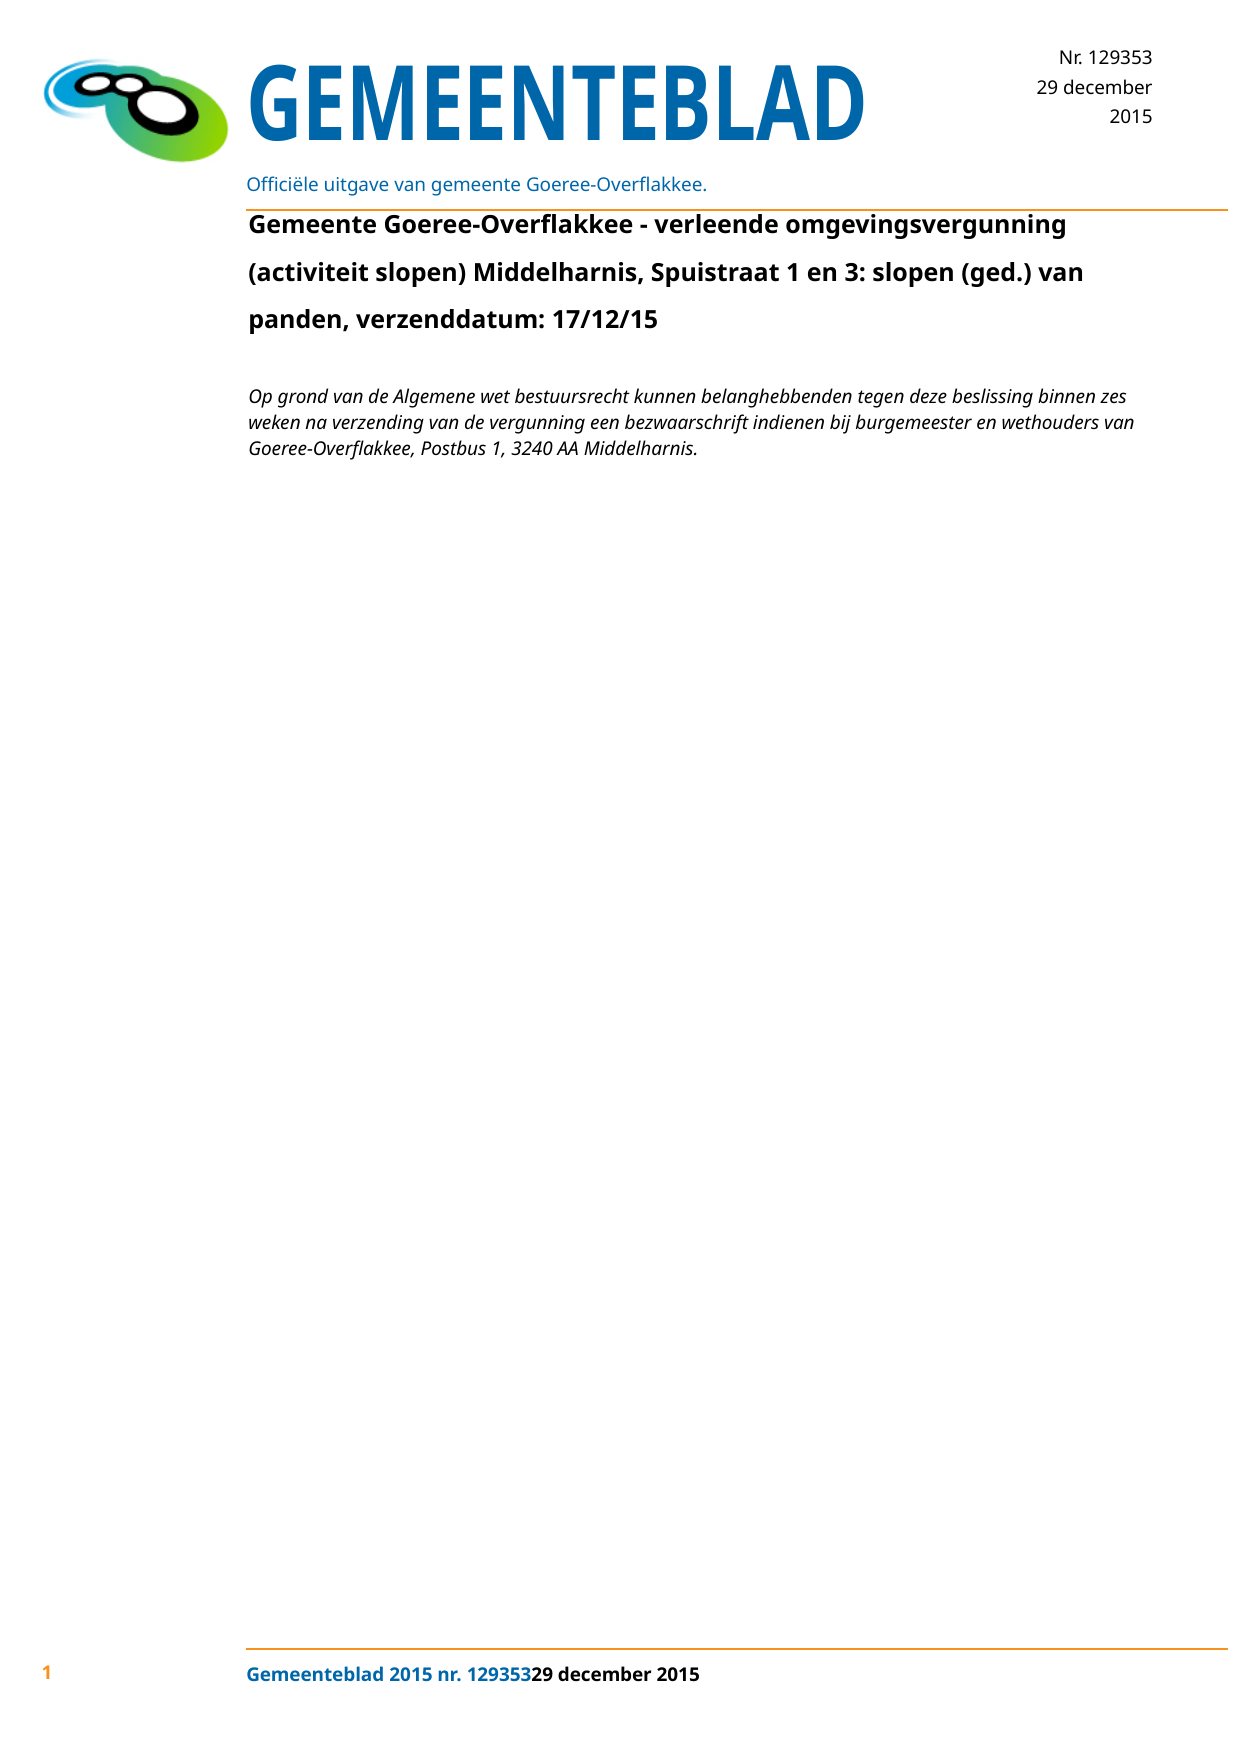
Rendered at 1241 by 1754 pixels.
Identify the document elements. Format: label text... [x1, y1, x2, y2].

picture [41, 47, 231, 172]
text Op grond van de Algemene wet bestuursrecht kunnen belanghebbenden tegen deze beslissing binnen zes weken na verzending van de vergunning een bezwaarschrift indienen bij burgemeester en wethouders van Goeree-Overflakkee, Postbus 1, 3240 AA Middelharnis. [248, 384, 1152, 461]
text Gemeente Goeree-Overflakkee - verleende omgevingsvergunning (activiteit slopen) Middelharnis, Spuistraat 1 en 3: slopen (ged.) van panden, verzenddatum: 17/12/15 [248, 211, 1152, 336]
